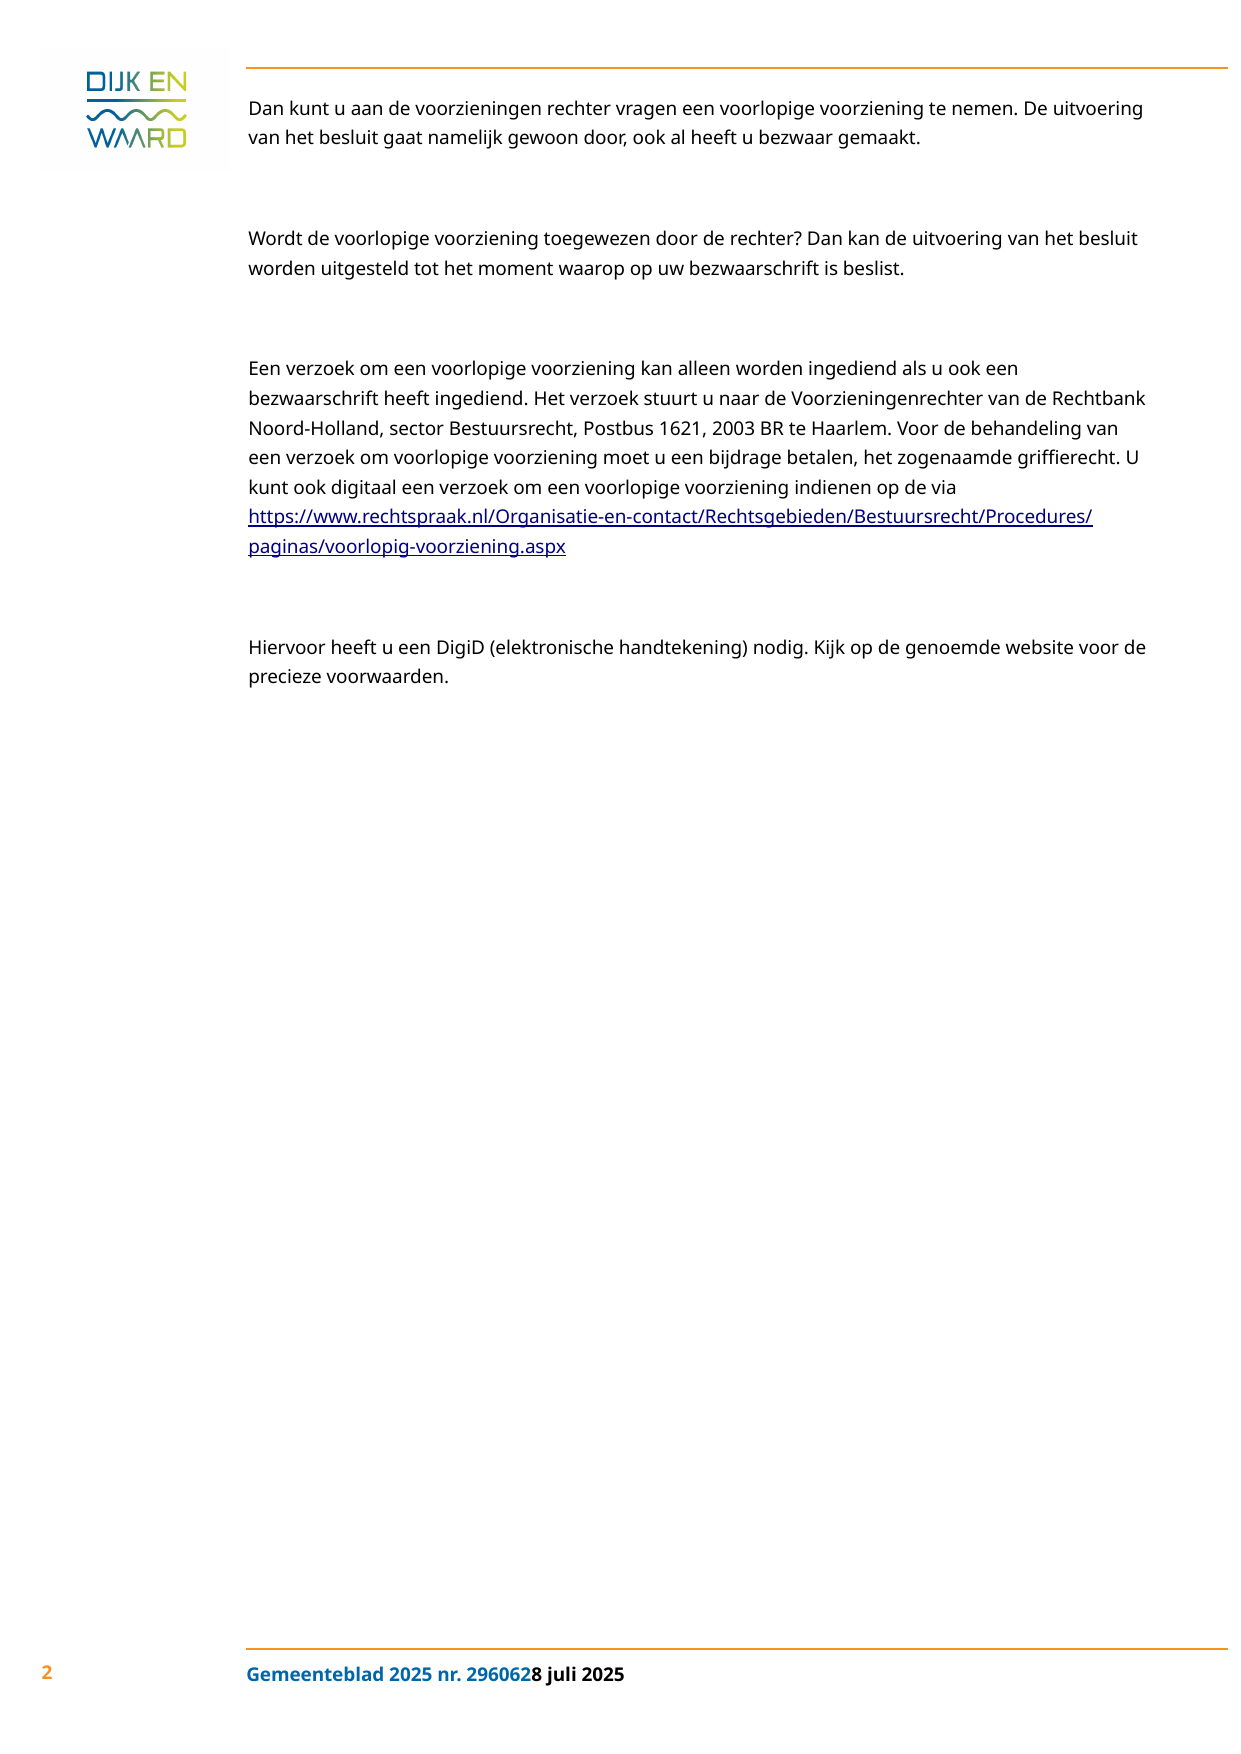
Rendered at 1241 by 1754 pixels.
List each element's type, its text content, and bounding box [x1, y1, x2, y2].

picture [41, 47, 231, 172]
text Wordt de voorlopige voorziening toegewezen door de rechter? Dan kan de uitvoering van het besluit worden uitgesteld tot het moment waarop op uw bezwaarschrift is beslist. [248, 225, 1152, 281]
text Een verzoek om een voorlopige voorziening kan alleen worden ingediend als u ook een bezwaarschrift heeft ingediend. Het verzoek stuurt u naar de Voorzieningenrechter van de Rechtbank Noord-Holland, sector Bestuursrecht, Postbus 1621, 2003 BR te Haarlem. Voor de behandeling van een verzoek om voorlopige voorziening moet u een bijdrage betalen, het zogenaamde griffierecht. U kunt ook digitaal een verzoek om een voorlopige voorziening indienen op de via https://www.rechtspraak.nl/Organisatie-en-contact/Rechtsgebieden/Bestuursrecht/Procedures/paginas/voorlopig-voorziening.aspx [248, 356, 1152, 559]
text Hiervoor heeft u een DigiD (elektronische handtekening) nodig. Kijk op de genoemde website voor de precieze voorwaarden. [248, 634, 1152, 689]
text Dan kunt u aan de voorzieningen rechter vragen een voorlopige voorziening te nemen. De uitvoering van het besluit gaat namelijk gewoon door, ook al heeft u bezwaar gemaakt. [248, 95, 1152, 150]
